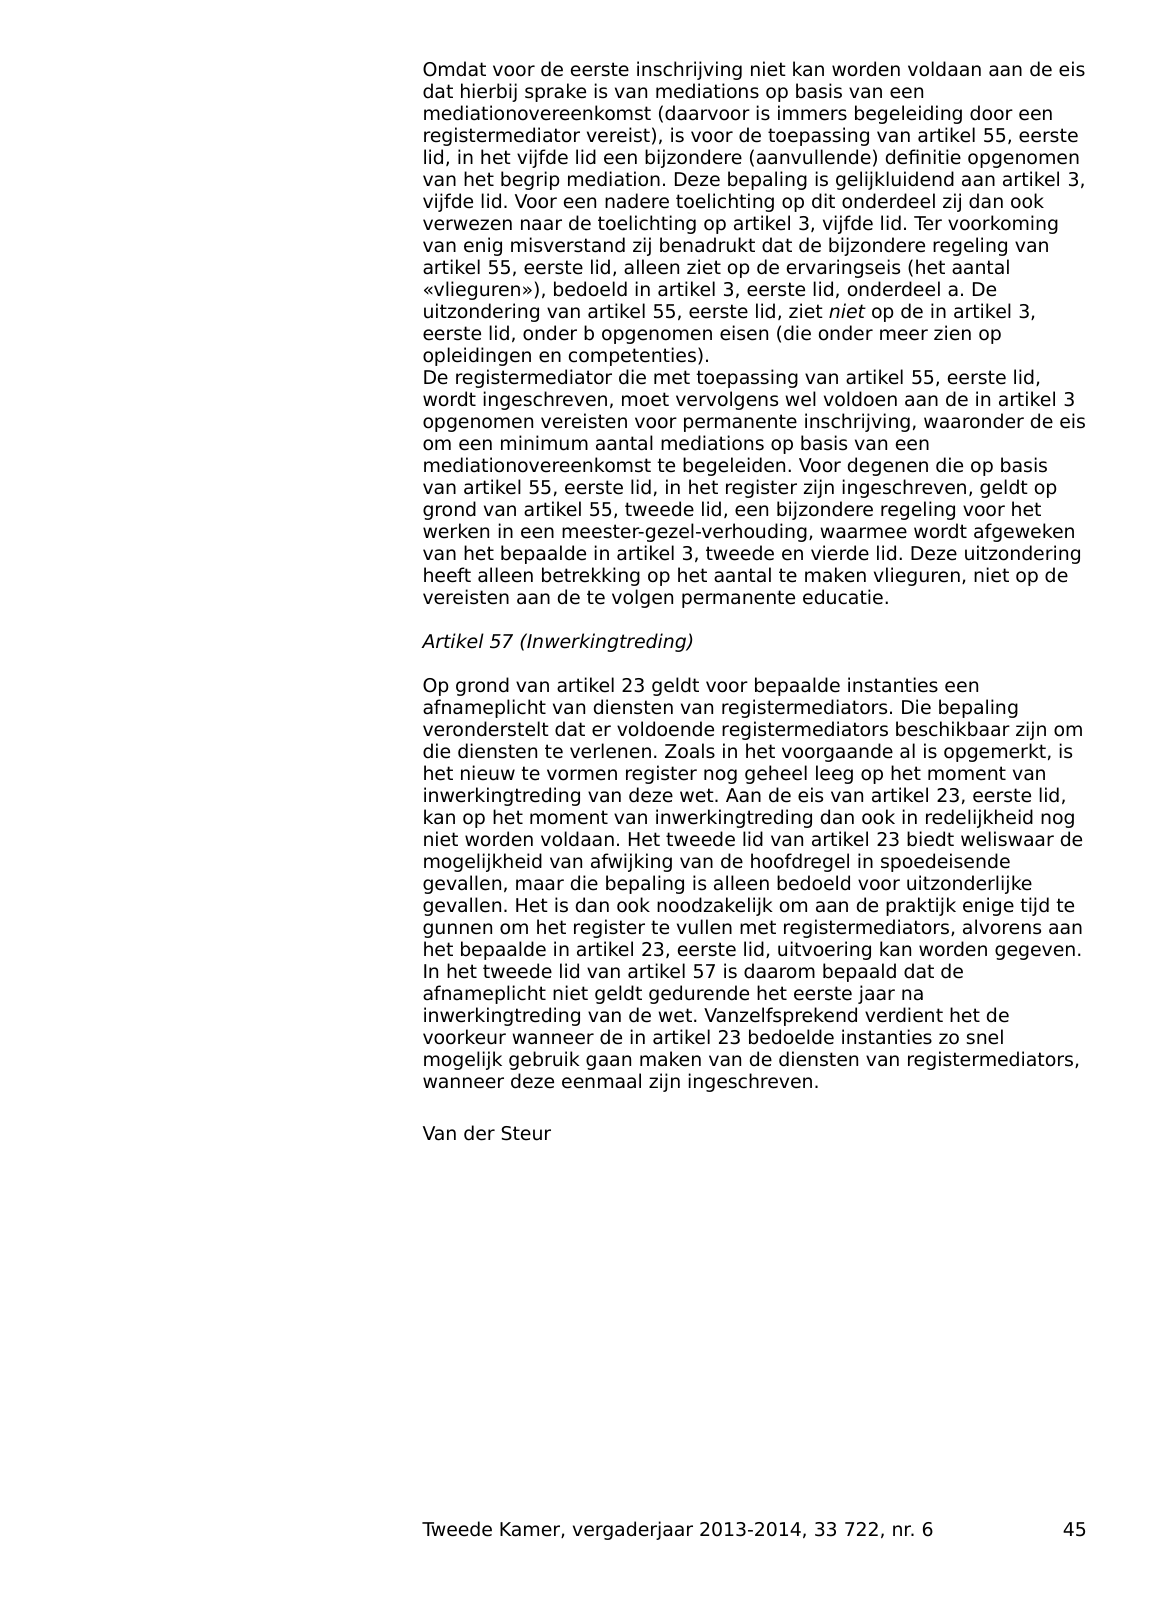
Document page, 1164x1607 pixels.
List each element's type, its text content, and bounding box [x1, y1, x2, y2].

text Van der Steur [422, 1122, 1087, 1144]
text Op grond van artikel 23 geldt voor bepaalde instanties een afnameplicht van diensten van registermediators. Die bepaling veronderstelt dat er voldoende registermediators beschikbaar zijn om die diensten te verlenen. Zoals in het voorgaande al is opgemerkt, is het nieuw te vormen register nog geheel leeg op het moment van inwerkingtreding van deze wet. Aan de eis van artikel 23, eerste lid, kan op het moment van inwerkingtreding dan ook in redelijkheid nog niet worden voldaan. Het tweede lid van artikel 23 biedt weliswaar de mogelijkheid van afwijking van de hoofdregel in spoedeisende gevallen, maar die bepaling is alleen bedoeld voor uitzonderlijke gevallen. Het is dan ook noodzakelijk om aan de praktijk enige tijd te gunnen om het register te vullen met registermediators, alvorens aan het bepaalde in artikel 23, eerste lid, uitvoering kan worden gegeven. In het tweede lid van artikel 57 is daarom bepaald dat de afnameplicht niet geldt gedurende het eerste jaar na inwerkingtreding van de wet. Vanzelfsprekend verdient het de voorkeur wanneer de in artikel 23 bedoelde instanties zo snel mogelijk gebruik gaan maken van de diensten van registermediators, wanneer deze eenmaal zijn ingeschreven. [422, 675, 1087, 1092]
text De registermediator die met toepassing van artikel 55, eerste lid, wordt ingeschreven, moet vervolgens wel voldoen aan de in artikel 3 opgenomen vereisten voor permanente inschrijving, waaronder de eis om een minimum aantal mediations op basis van een mediationovereenkomst te begeleiden. Voor degenen die op basis van artikel 55, eerste lid, in het register zijn ingeschreven, geldt op grond van artikel 55, tweede lid, een bijzondere regeling voor het werken in een meester-gezel-verhouding, waarmee wordt afgeweken van het bepaalde in artikel 3, tweede en vierde lid. Deze uitzondering heeft alleen betrekking op het aantal te maken vlieguren, niet op de vereisten aan de te volgen permanente educatie. [422, 367, 1087, 608]
subtitle Artikel 57 (Inwerkingtreding) [422, 631, 1087, 653]
text Omdat voor de eerste inschrijving niet kan worden voldaan aan de eis dat hierbij sprake is van mediations op basis van een mediationovereenkomst (daarvoor is immers begeleiding door een registermediator vereist), is voor de toepassing van artikel 55, eerste lid, in het vijfde lid een bijzondere (aanvullende) definitie opgenomen van het begrip mediation. Deze bepaling is gelijkluidend aan artikel 3, vijfde lid. Voor een nadere toelichting op dit onderdeel zij dan ook verwezen naar de toelichting op artikel 3, vijfde lid. Ter voorkoming van enig misverstand zij benadrukt dat de bijzondere regeling van artikel 55, eerste lid, alleen ziet op de ervaringseis (het aantal «vlieguren»), bedoeld in artikel 3, eerste lid, onderdeel a. De uitzondering van artikel 55, eerste lid, ziet niet op de in artikel 3, eerste lid, onder b opgenomen eisen (die onder meer zien op opleidingen en competenties). [422, 59, 1087, 367]
